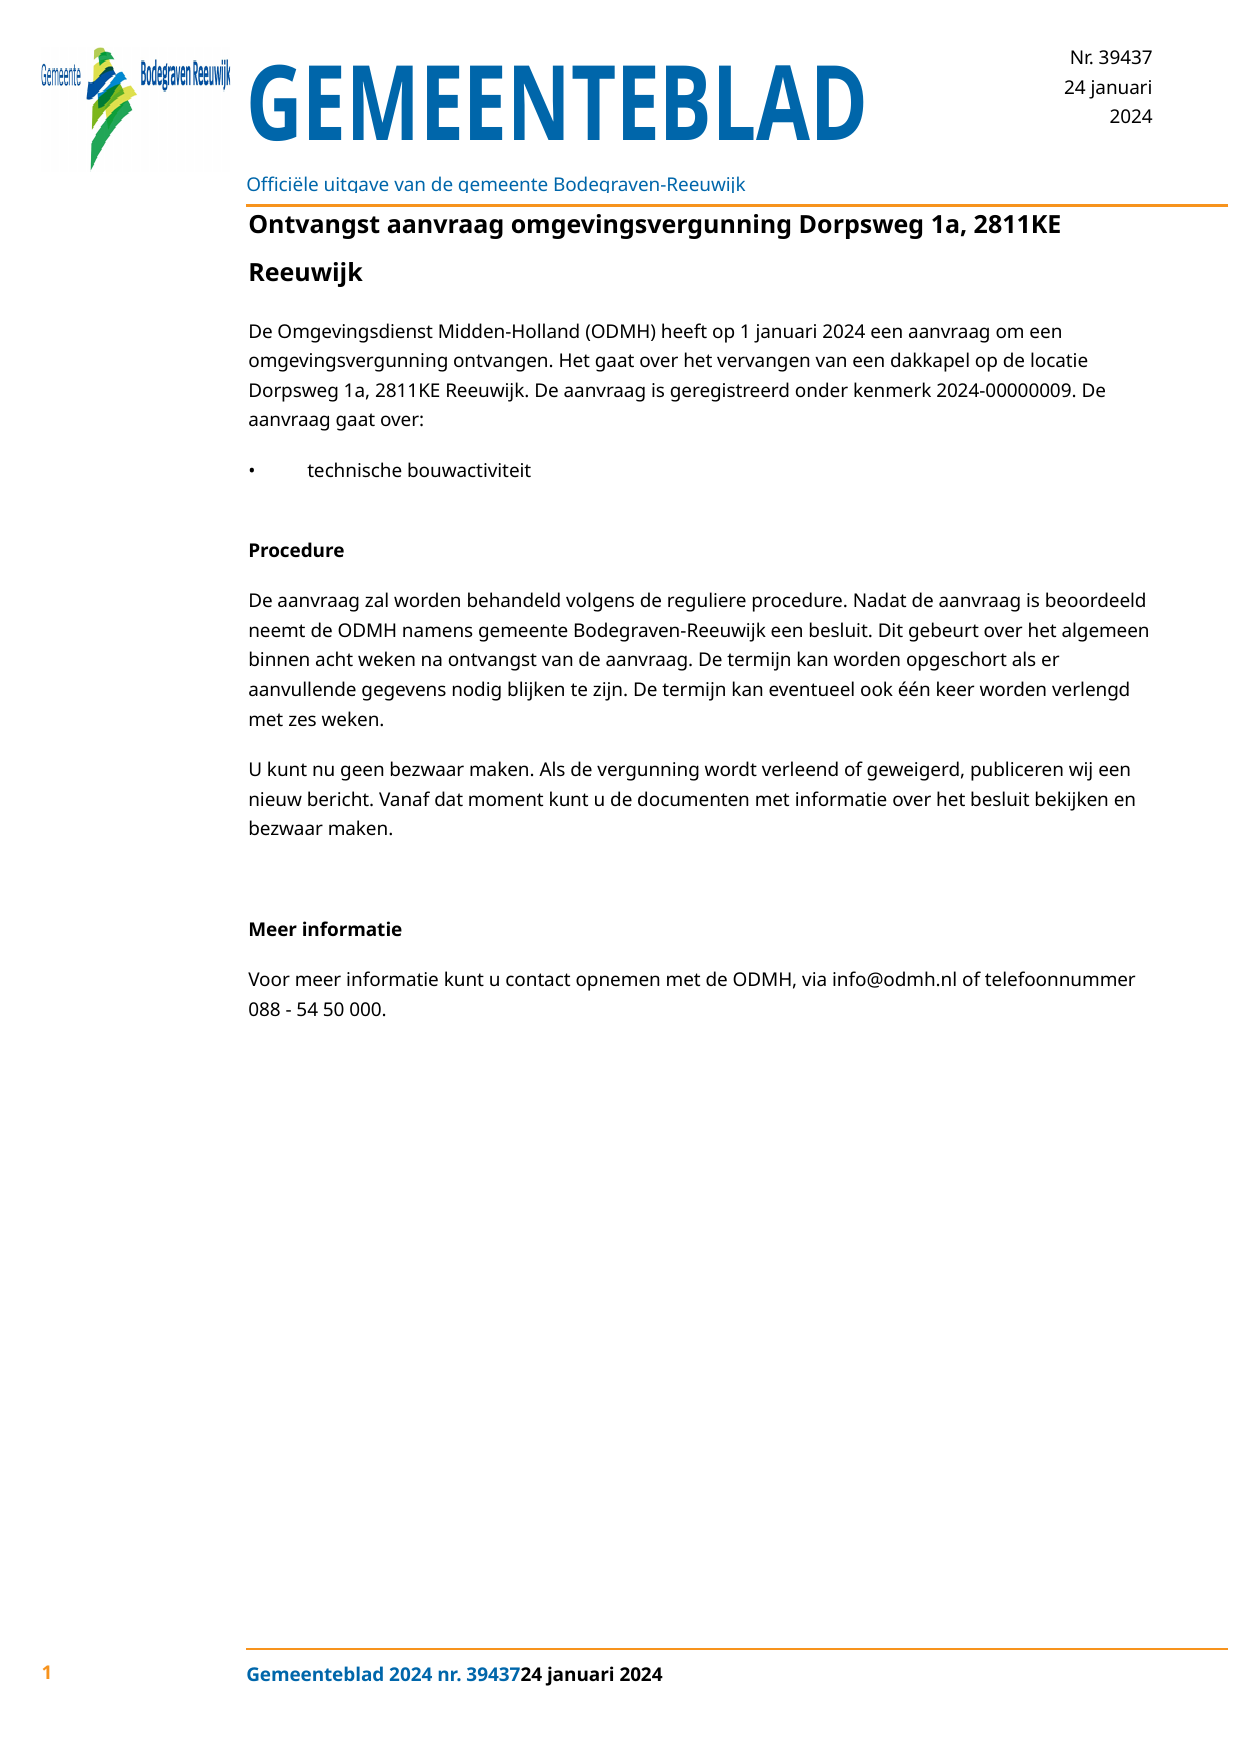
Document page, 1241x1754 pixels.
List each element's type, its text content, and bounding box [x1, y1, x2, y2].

text Ontvangst aanvraag omgevingsvergunning Dorpsweg 1a, 2811KE Reeuwijk [248, 207, 1152, 288]
text De aanvraag zal worden behandeld volgens de reguliere procedure. Nadat de aanvraag is beoordeeld neemt de ODMH namens gemeente Bodegraven-Reeuwijk een besluit. Dit gebeurt over het algemeen binnen acht weken na ontvangst van de aanvraag. De termijn kan worden opgeschort als er aanvullende gegevens nodig blijken te zijn. De termijn kan eventueel ook één keer worden verlengd met zes weken. [248, 587, 1152, 732]
picture [41, 47, 231, 172]
text Meer informatie [248, 916, 1152, 942]
list technische bouwactiviteit [248, 457, 1152, 483]
text Voor meer informatie kunt u contact opnemen met de ODMH, via info@odmh.nl of telefoonnummer 088 - 54 50 000. [248, 967, 1152, 1022]
text U kunt nu geen bezwaar maken. Als de vergunning wordt verleend of geweigerd, publiceren wij een nieuw bericht. Vanaf dat moment kunt u de documenten met informatie over het besluit bekijken en bezwaar maken. [248, 756, 1152, 841]
text De Omgevingsdienst Midden-Holland (ODMH) heeft op 1 januari 2024 een aanvraag om een omgevingsvergunning ontvangen. Het gaat over het vervangen van een dakkapel op de locatie Dorpsweg 1a, 2811KE Reeuwijk. De aanvraag is geregistreerd onder kenmerk 2024-00000009. De aanvraag gaat over: [248, 318, 1152, 432]
text Procedure [248, 537, 1152, 563]
